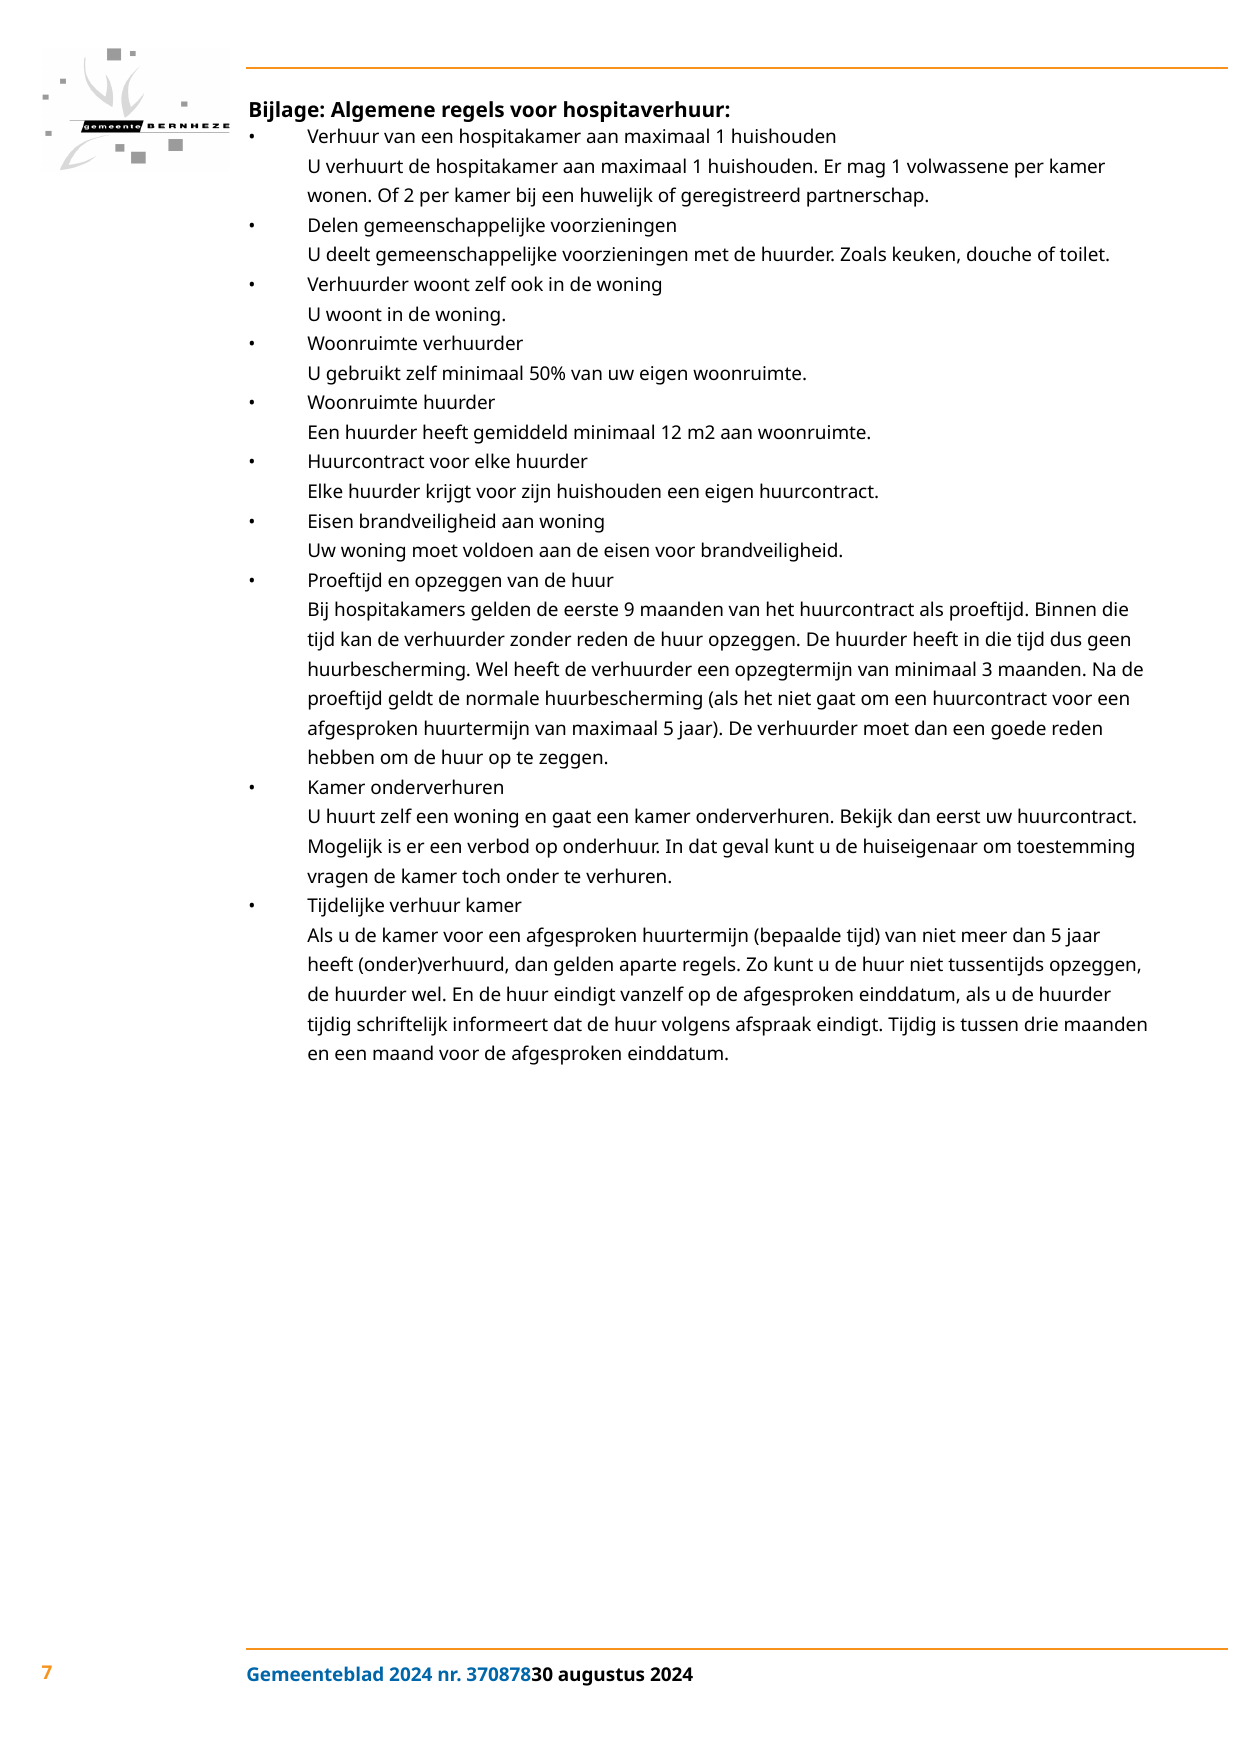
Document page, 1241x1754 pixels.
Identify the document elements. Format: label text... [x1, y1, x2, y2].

list Uw woning moet voldoen aan de eisen voor brandveiligheid. [248, 537, 1152, 563]
list Een huurder heeft gemiddeld minimaal 12 m2 aan woonruimte. [248, 419, 1152, 445]
list Verhuurder woont zelf ook in de woning [248, 271, 1152, 297]
list Woonruimte huurder [248, 389, 1152, 415]
list Tijdelijke verhuur kamer [248, 892, 1152, 918]
list U verhuurt de hospitakamer aan maximaal 1 huishouden. Er mag 1 volwassene per kamer wonen. Of 2 per kamer bij een huwelijk of geregistreerd partnerschap. [248, 153, 1152, 208]
list U huurt zelf een woning en gaat een kamer onderverhuren. Bekijk dan eerst uw huurcontract. Mogelijk is er een verbod op onderhuur. In dat geval kunt u de huiseigenaar om toestemming vragen de kamer toch onder te verhuren. [248, 804, 1152, 889]
text Bijlage: Algemene regels voor hospitaverhuur: [248, 95, 1152, 123]
picture [41, 47, 231, 172]
list Delen gemeenschappelijke voorzieningen [248, 212, 1152, 238]
list U woont in de woning. [248, 301, 1152, 327]
list Eisen brandveiligheid aan woning [248, 508, 1152, 534]
list Elke huurder krijgt voor zijn huishouden een eigen huurcontract. [248, 478, 1152, 504]
list Woonruimte verhuurder [248, 330, 1152, 356]
list U deelt gemeenschappelijke voorzieningen met de huurder. Zoals keuken, douche of toilet. [248, 242, 1152, 267]
list Huurcontract voor elke huurder [248, 449, 1152, 474]
list U gebruikt zelf minimaal 50% van uw eigen woonruimte. [248, 360, 1152, 386]
list Verhuur van een hospitakamer aan maximaal 1 huishouden [248, 123, 1152, 149]
list Kamer onderverhuren [248, 774, 1152, 800]
list Als u de kamer voor een afgesproken huurtermijn (bepaalde tijd) van niet meer dan 5 jaar heeft (onder)verhuurd, dan gelden aparte regels. Zo kunt u de huur niet tussentijds opzeggen, de huurder wel. En de huur eindigt vanzelf op de afgesproken einddatum, als u de huurder tijdig schriftelijk informeert dat de huur volgens afspraak eindigt. Tijdig is tussen drie maanden en een maand voor de afgesproken einddatum. [248, 922, 1152, 1066]
list Proeftijd en opzeggen van de huur [248, 567, 1152, 593]
list Bij hospitakamers gelden de eerste 9 maanden van het huurcontract als proeftijd. Binnen die tijd kan de verhuurder zonder reden de huur opzeggen. De huurder heeft in die tijd dus geen huurbescherming. Wel heeft de verhuurder een opzegtermijn van minimaal 3 maanden. Na de proeftijd geldt de normale huurbescherming (als het niet gaat om een huurcontract voor een afgesproken huurtermijn van maximaal 5 jaar). De verhuurder moet dan een goede reden hebben om de huur op te zeggen. [248, 597, 1152, 770]
